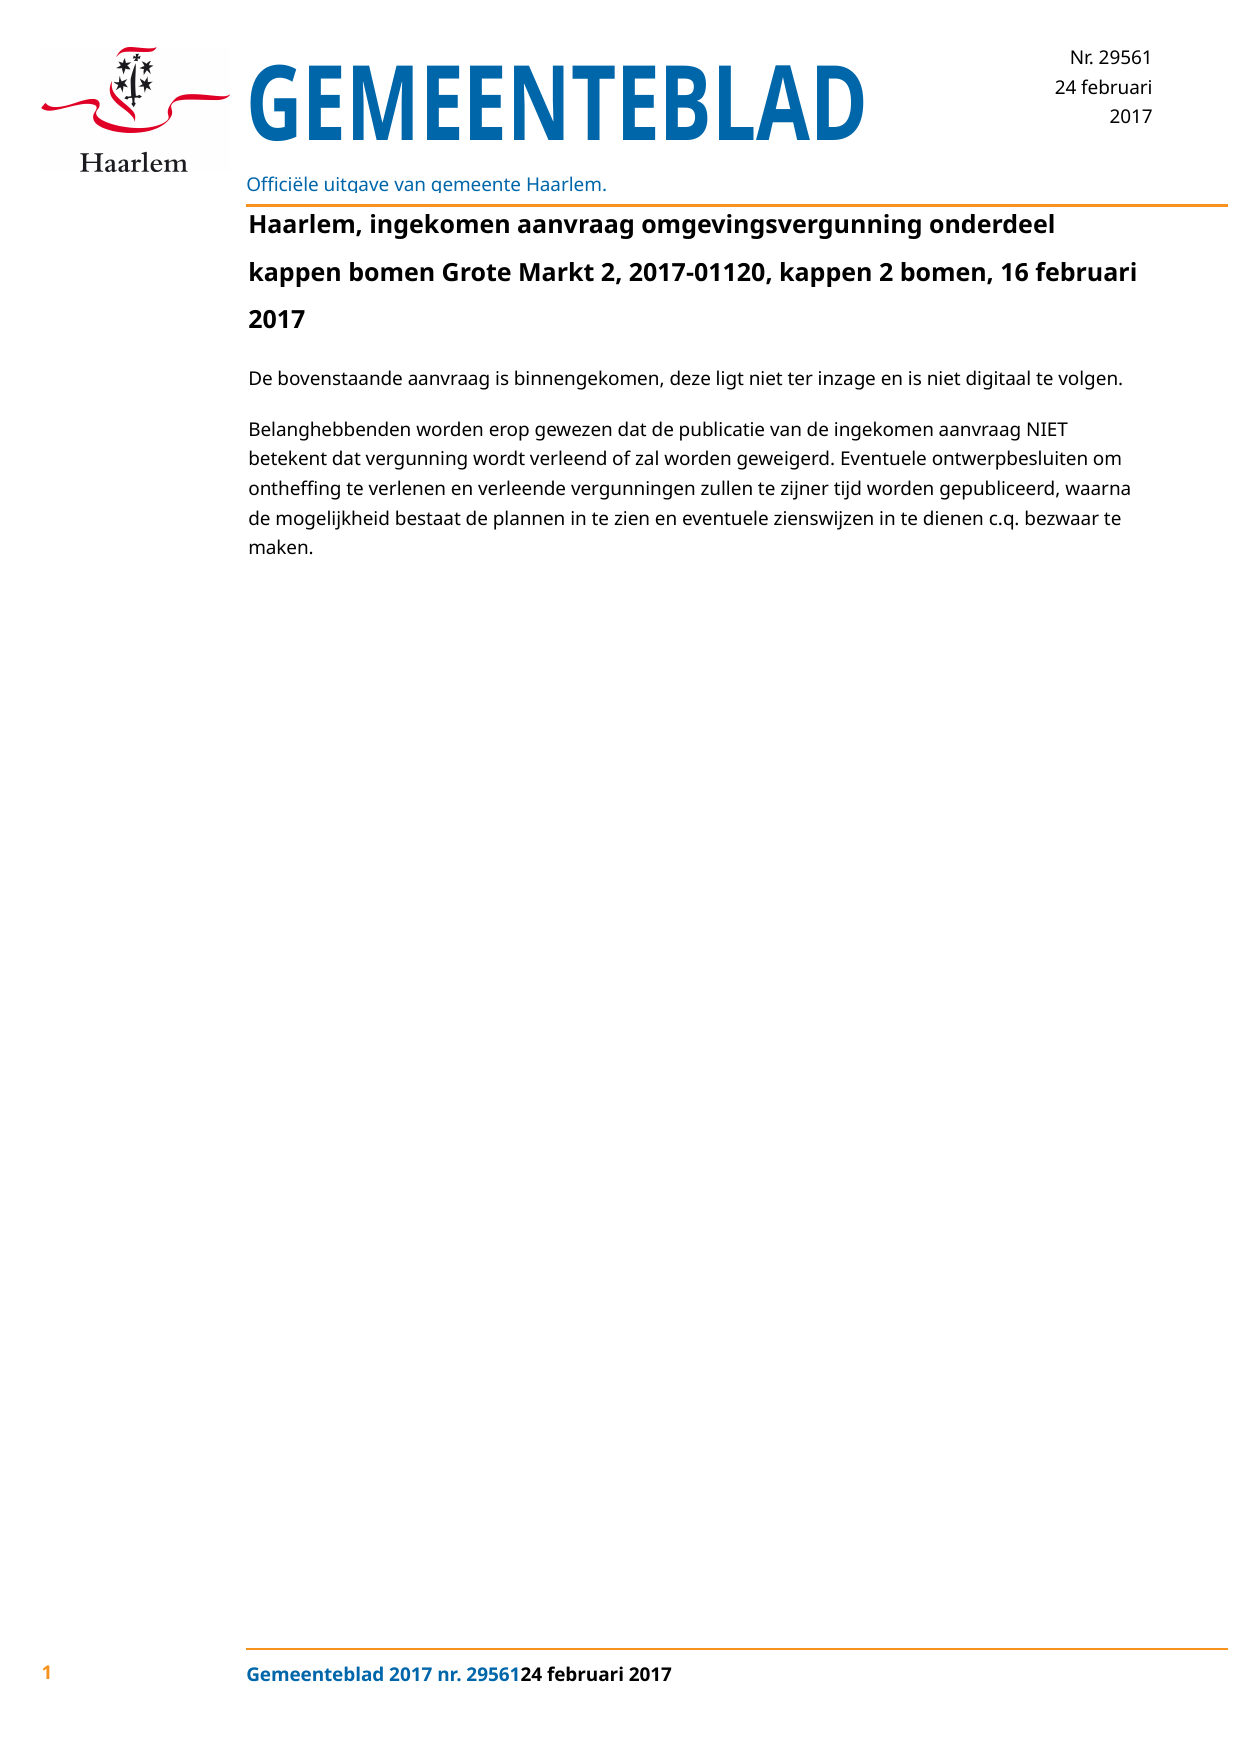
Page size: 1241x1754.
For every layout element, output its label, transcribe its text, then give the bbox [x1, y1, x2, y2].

text Belanghebbenden worden erop gewezen dat de publicatie van de ingekomen aanvraag NIET betekent dat vergunning wordt verleend of zal worden geweigerd. Eventuele ontwerpbesluiten om ontheffing te verlenen en verleende vergunningen zullen te zijner tijd worden gepubliceerd, waarna de mogelijkheid bestaat de plannen in te zien en eventuele zienswijzen in te dienen c.q. bezwaar te maken. [248, 416, 1152, 560]
picture [41, 47, 231, 172]
text Haarlem, ingekomen aanvraag omgevingsvergunning onderdeel kappen bomen Grote Markt 2, 2017-01120, kappen 2 bomen, 16 februari 2017 [248, 207, 1152, 336]
text De bovenstaande aanvraag is binnengekomen, deze ligt niet ter inzage en is niet digitaal te volgen. [248, 366, 1152, 391]
